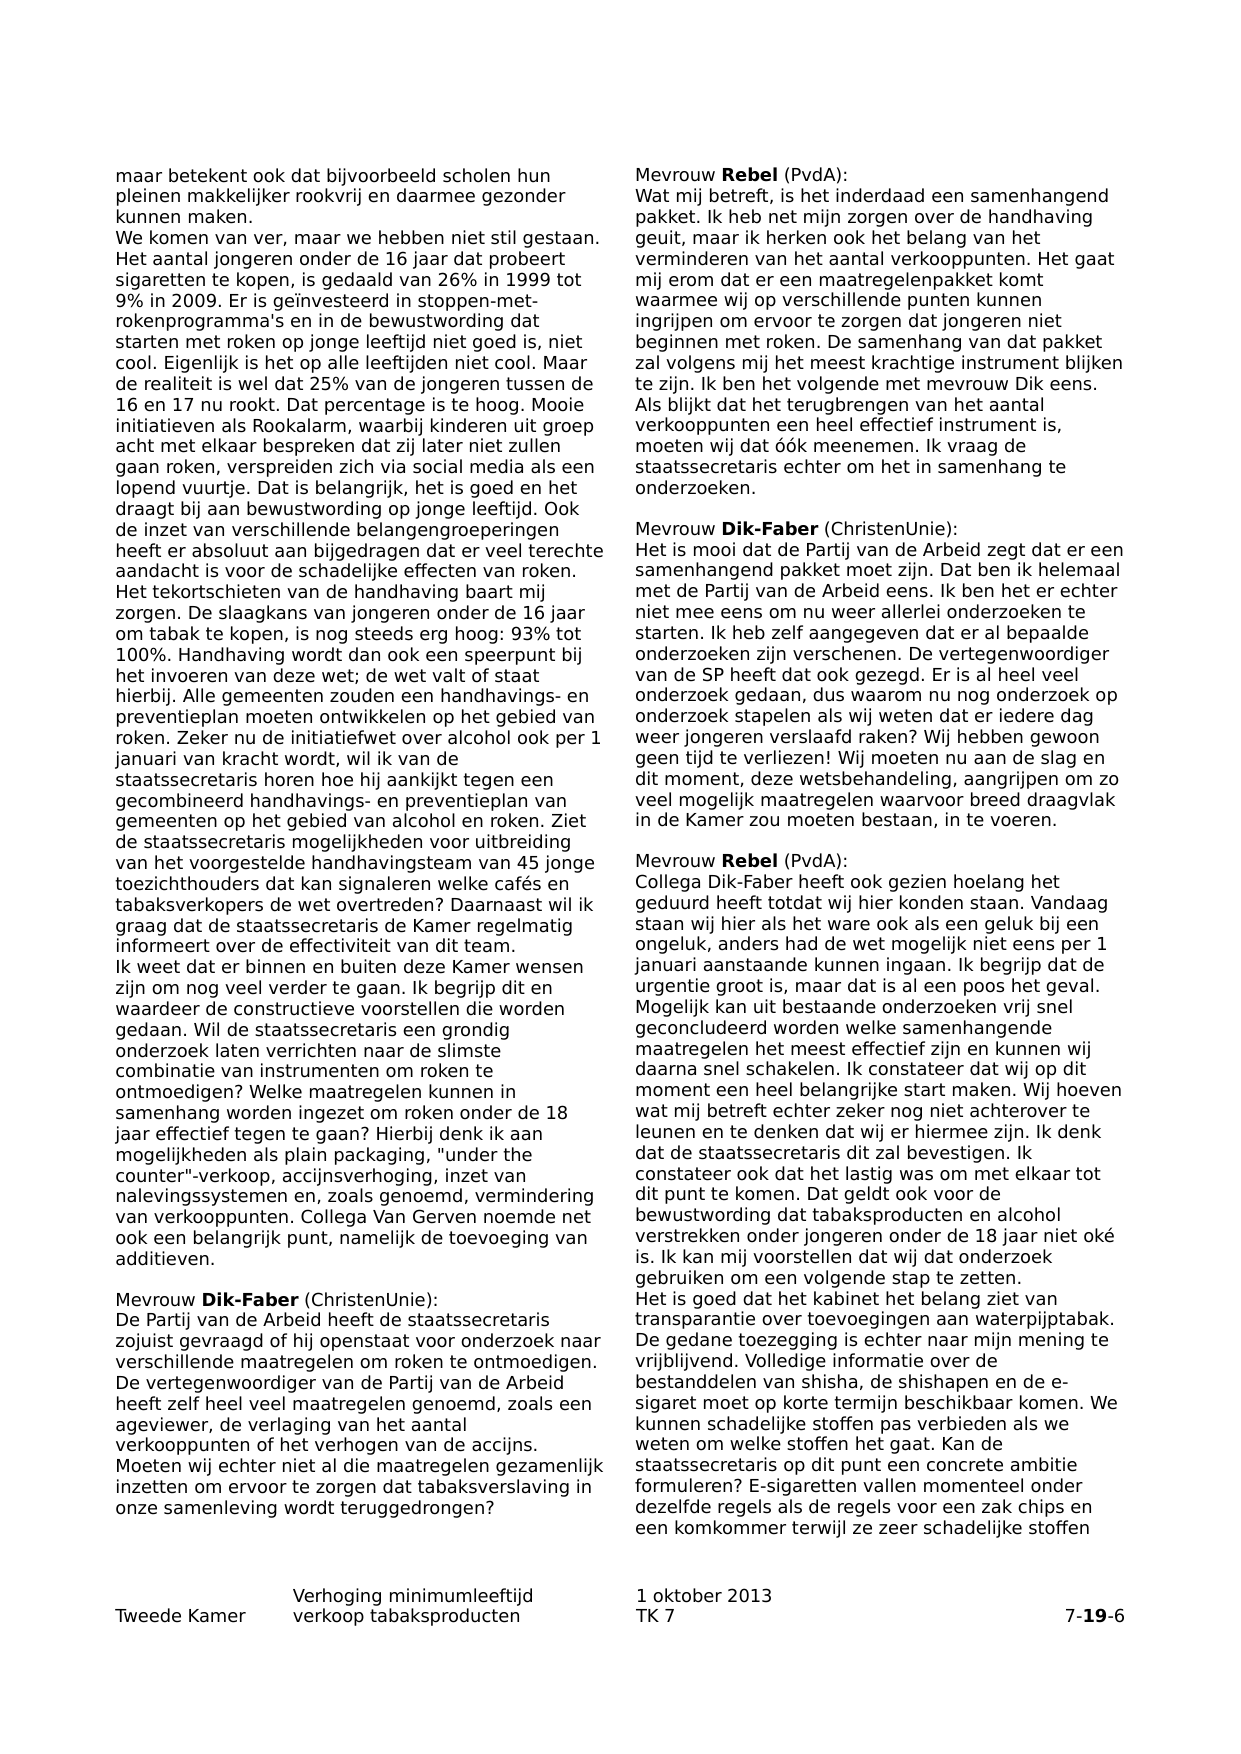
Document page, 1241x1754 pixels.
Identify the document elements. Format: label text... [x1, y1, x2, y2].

text Het is goed dat het kabinet het belang ziet van transparantie over toevoegingen aan waterpijptabak. De gedane toezegging is echter naar mijn mening te vrijblijvend. Volledige informatie over de bestanddelen van shisha, de shishapen en de e-sigaret moet op korte termijn beschikbaar komen. We kunnen schadelijke stoffen pas verbieden als we weten om welke stoffen het gaat. Kan de staatssecretaris op dit punt een concrete ambitie formuleren? E-sigaretten vallen momenteel onder dezelfde regels als de regels voor een zak chips en een komkommer terwijl ze zeer schadelijke stoffen [635, 1288, 1125, 1538]
text De Partij van de Arbeid heeft de staatssecretaris zojuist gevraagd of hij openstaat voor onderzoek naar verschillende maatregelen om roken te ontmoedigen. De vertegenwoordiger van de Partij van de Arbeid heeft zelf heel veel maatregelen genoemd, zoals een ageviewer, de verlaging van het aantal verkooppunten of het verhogen van de accijns. Moeten wij echter niet al die maatregelen gezamenlijk inzetten om ervoor te zorgen dat tabaksverslaving in onze samenleving wordt teruggedrongen? [115, 1310, 605, 1518]
text Ik weet dat er binnen en buiten deze Kamer wensen zijn om nog veel verder te gaan. Ik begrijp dit en waardeer de constructieve voorstellen die worden gedaan. Wil de staatssecretaris een grondig onderzoek laten verrichten naar de slimste combinatie van instrumenten om roken te ontmoedigen? Welke maatregelen kunnen in samenhang worden ingezet om roken onder de 18 jaar effectief tegen te gaan? Hierbij denk ik aan mogelijkheden als plain packaging, "under the counter"-verkoop, accijnsverhoging, inzet van nalevingssystemen en, zoals genoemd, vermindering van verkooppunten. Collega Van Gerven noemde net ook een belangrijk punt, namelijk de toevoeging van additieven. [115, 957, 605, 1269]
text maar betekent ook dat bijvoorbeeld scholen hun pleinen makkelijker rookvrij en daarmee gezonder kunnen maken. [115, 165, 605, 228]
text Collega Dik-Faber heeft ook gezien hoelang het geduurd heeft totdat wij hier konden staan. Vandaag staan wij hier als het ware ook als een geluk bij een ongeluk, anders had de wet mogelijk niet eens per 1 januari aanstaande kunnen ingaan. Ik begrijp dat de urgentie groot is, maar dat is al een poos het geval. Mogelijk kan uit bestaande onderzoeken vrij snel geconcludeerd worden welke samenhangende maatregelen het meest effectief zijn en kunnen wij daarna snel schakelen. Ik constateer dat wij op dit moment een heel belangrijke start maken. Wij hoeven wat mij betreft echter zeker nog niet achterover te leunen en te denken dat wij er hiermee zijn. Ik denk dat de staatssecretaris dit zal bevestigen. Ik constateer ook dat het lastig was om met elkaar tot dit punt te komen. Dat geldt ook voor de bewustwording dat tabaksproducten en alcohol verstrekken onder jongeren onder de 18 jaar niet oké is. Ik kan mij voorstellen dat wij dat onderzoek gebruiken om een volgende stap te zetten. [635, 872, 1125, 1288]
text Het is mooi dat de Partij van de Arbeid zegt dat er een samenhangend pakket moet zijn. Dat ben ik helemaal met de Partij van de Arbeid eens. Ik ben het er echter niet mee eens om nu weer allerlei onderzoeken te starten. Ik heb zelf aangegeven dat er al bepaalde onderzoeken zijn verschenen. De vertegenwoordiger van de SP heeft dat ook gezegd. Er is al heel veel onderzoek gedaan, dus waarom nu nog onderzoek op onderzoek stapelen als wij weten dat er iedere dag weer jongeren verslaafd raken? Wij hebben gewoon geen tijd te verliezen! Wij moeten nu aan de slag en dit moment, deze wetsbehandeling, aangrijpen om zo veel mogelijk maatregelen waarvoor breed draagvlak in de Kamer zou moeten bestaan, in te voeren. [635, 539, 1125, 831]
text We komen van ver, maar we hebben niet stil gestaan. Het aantal jongeren onder de 16 jaar dat probeert sigaretten te kopen, is gedaald van 26% in 1999 tot 9% in 2009. Er is geïnvesteerd in stoppen-met-rokenprogramma's en in de bewustwording dat starten met roken op jonge leeftijd niet goed is, niet cool. Eigenlijk is het op alle leeftijden niet cool. Maar de realiteit is wel dat 25% van de jongeren tussen de 16 en 17 nu rookt. Dat percentage is te hoog. Mooie initiatieven als Rookalarm, waarbij kinderen uit groep acht met elkaar bespreken dat zij later niet zullen gaan roken, verspreiden zich via social media als een lopend vuurtje. Dat is belangrijk, het is goed en het draagt bij aan bewustwording op jonge leeftijd. Ook de inzet van verschillende belangengroeperingen heeft er absoluut aan bijgedragen dat er veel terechte aandacht is voor de schadelijke effecten van roken. [115, 228, 605, 582]
text Het tekortschieten van de handhaving baart mij zorgen. De slaagkans van jongeren onder de 16 jaar om tabak te kopen, is nog steeds erg hoog: 93% tot 100%. Handhaving wordt dan ook een speerpunt bij het invoeren van deze wet; de wet valt of staat hierbij. Alle gemeenten zouden een handhavings- en preventieplan moeten ontwikkelen op het gebied van roken. Zeker nu de initiatiefwet over alcohol ook per 1 januari van kracht wordt, wil ik van de staatssecretaris horen hoe hij aankijkt tegen een gecombineerd handhavings- en preventieplan van gemeenten op het gebied van alcohol en roken. Ziet de staatssecretaris mogelijkheden voor uitbreiding van het voorgestelde handhavingsteam van 45 jonge toezichthouders dat kan signaleren welke cafés en tabaksverkopers de wet overtreden? Daarnaast wil ik graag dat de staatssecretaris de Kamer regelmatig informeert over de effectiviteit van dit team. [115, 582, 605, 957]
text Wat mij betreft, is het inderdaad een samenhangend pakket. Ik heb net mijn zorgen over de handhaving geuit, maar ik herken ook het belang van het verminderen van het aantal verkooppunten. Het gaat mij erom dat er een maatregelenpakket komt waarmee wij op verschillende punten kunnen ingrijpen om ervoor te zorgen dat jongeren niet beginnen met roken. De samenhang van dat pakket zal volgens mij het meest krachtige instrument blijken te zijn. Ik ben het volgende met mevrouw Dik eens. Als blijkt dat het terugbrengen van het aantal verkooppunten een heel effectief instrument is, moeten wij dat óók meenemen. Ik vraag de staatssecretaris echter om het in samenhang te onderzoeken. [635, 186, 1125, 498]
text Mevrouw Rebel (PvdA): [635, 165, 1125, 186]
text Mevrouw Dik-Faber (ChristenUnie): [635, 518, 1125, 539]
text Mevrouw Rebel (PvdA): [635, 851, 1125, 872]
text Mevrouw Dik-Faber (ChristenUnie): [115, 1289, 605, 1310]
